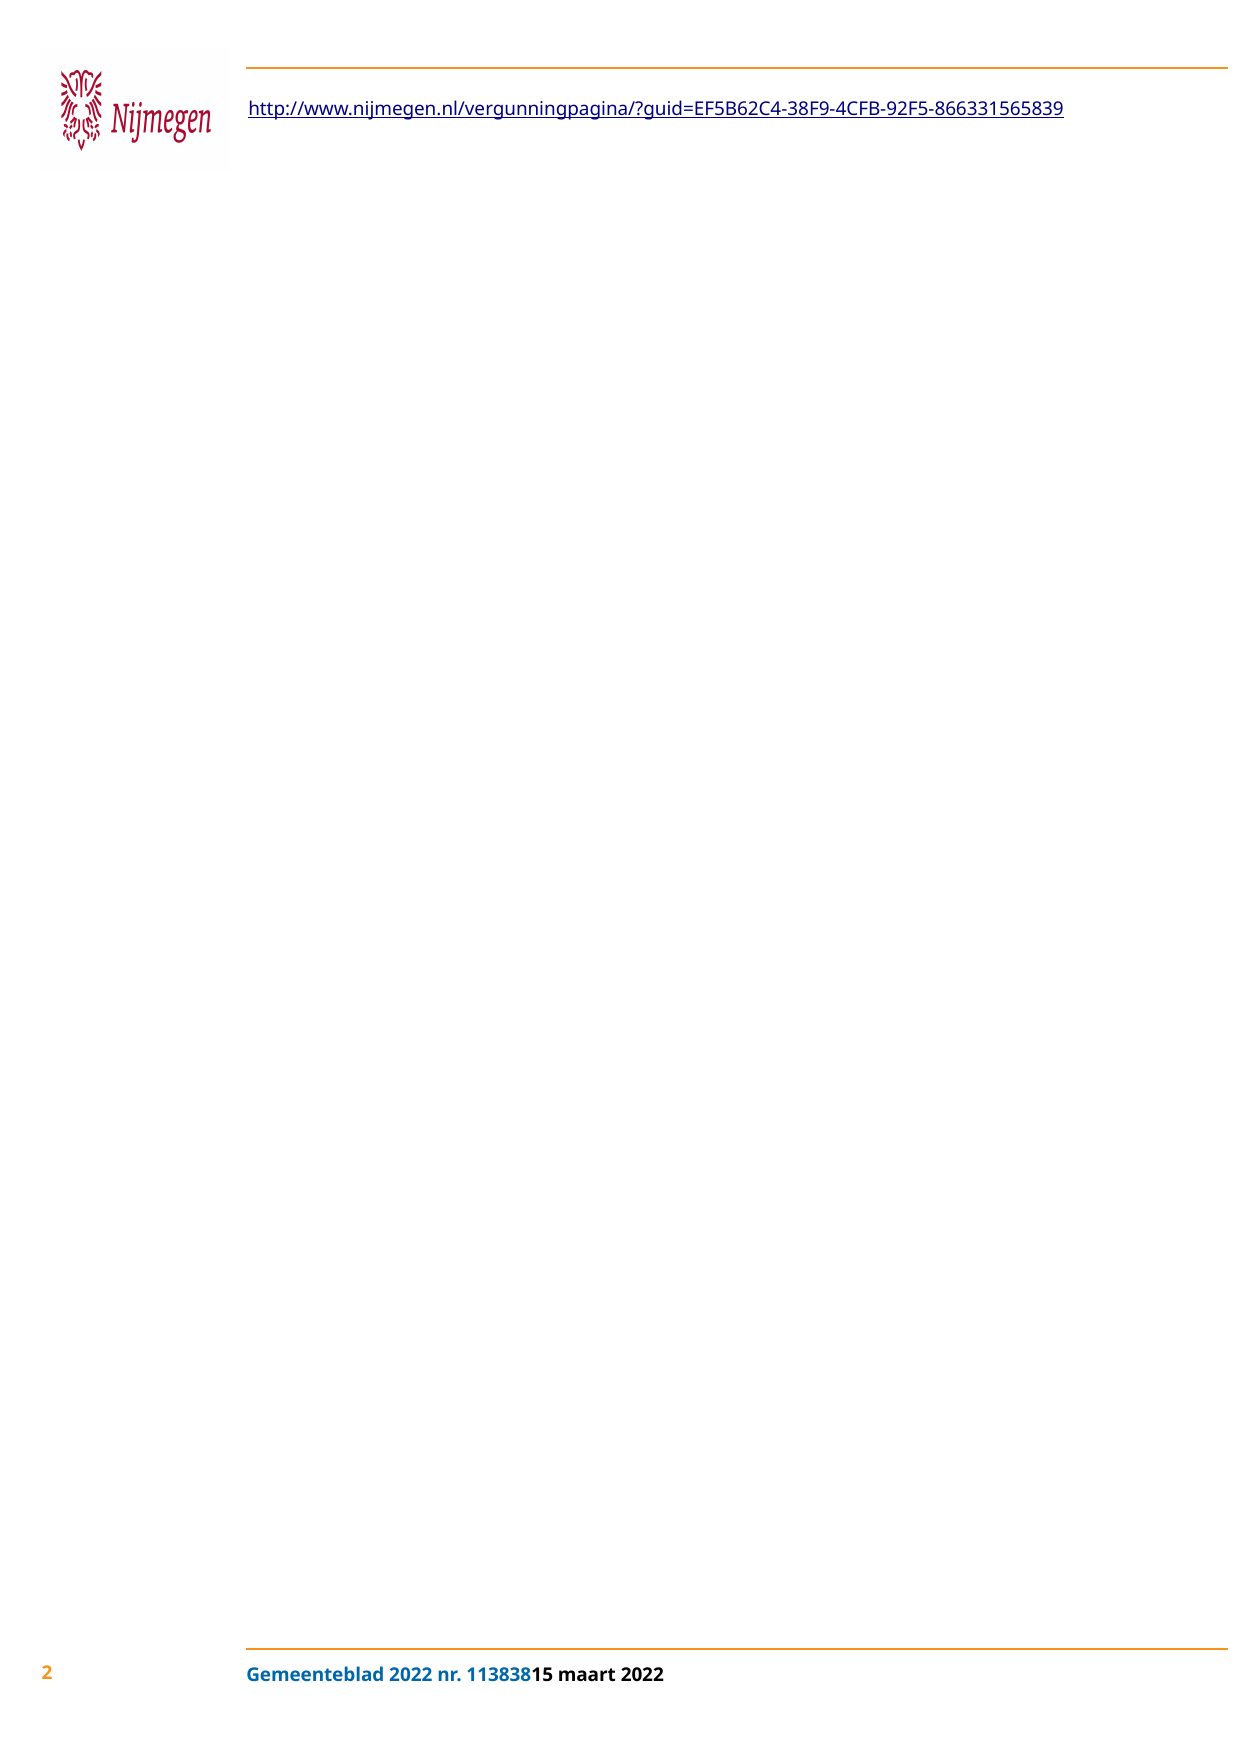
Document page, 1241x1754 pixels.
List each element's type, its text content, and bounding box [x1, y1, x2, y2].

text http://www.nijmegen.nl/vergunningpagina/?guid=EF5B62C4-38F9-4CFB-92F5-866331565839 [248, 95, 1152, 121]
picture [41, 47, 231, 172]
